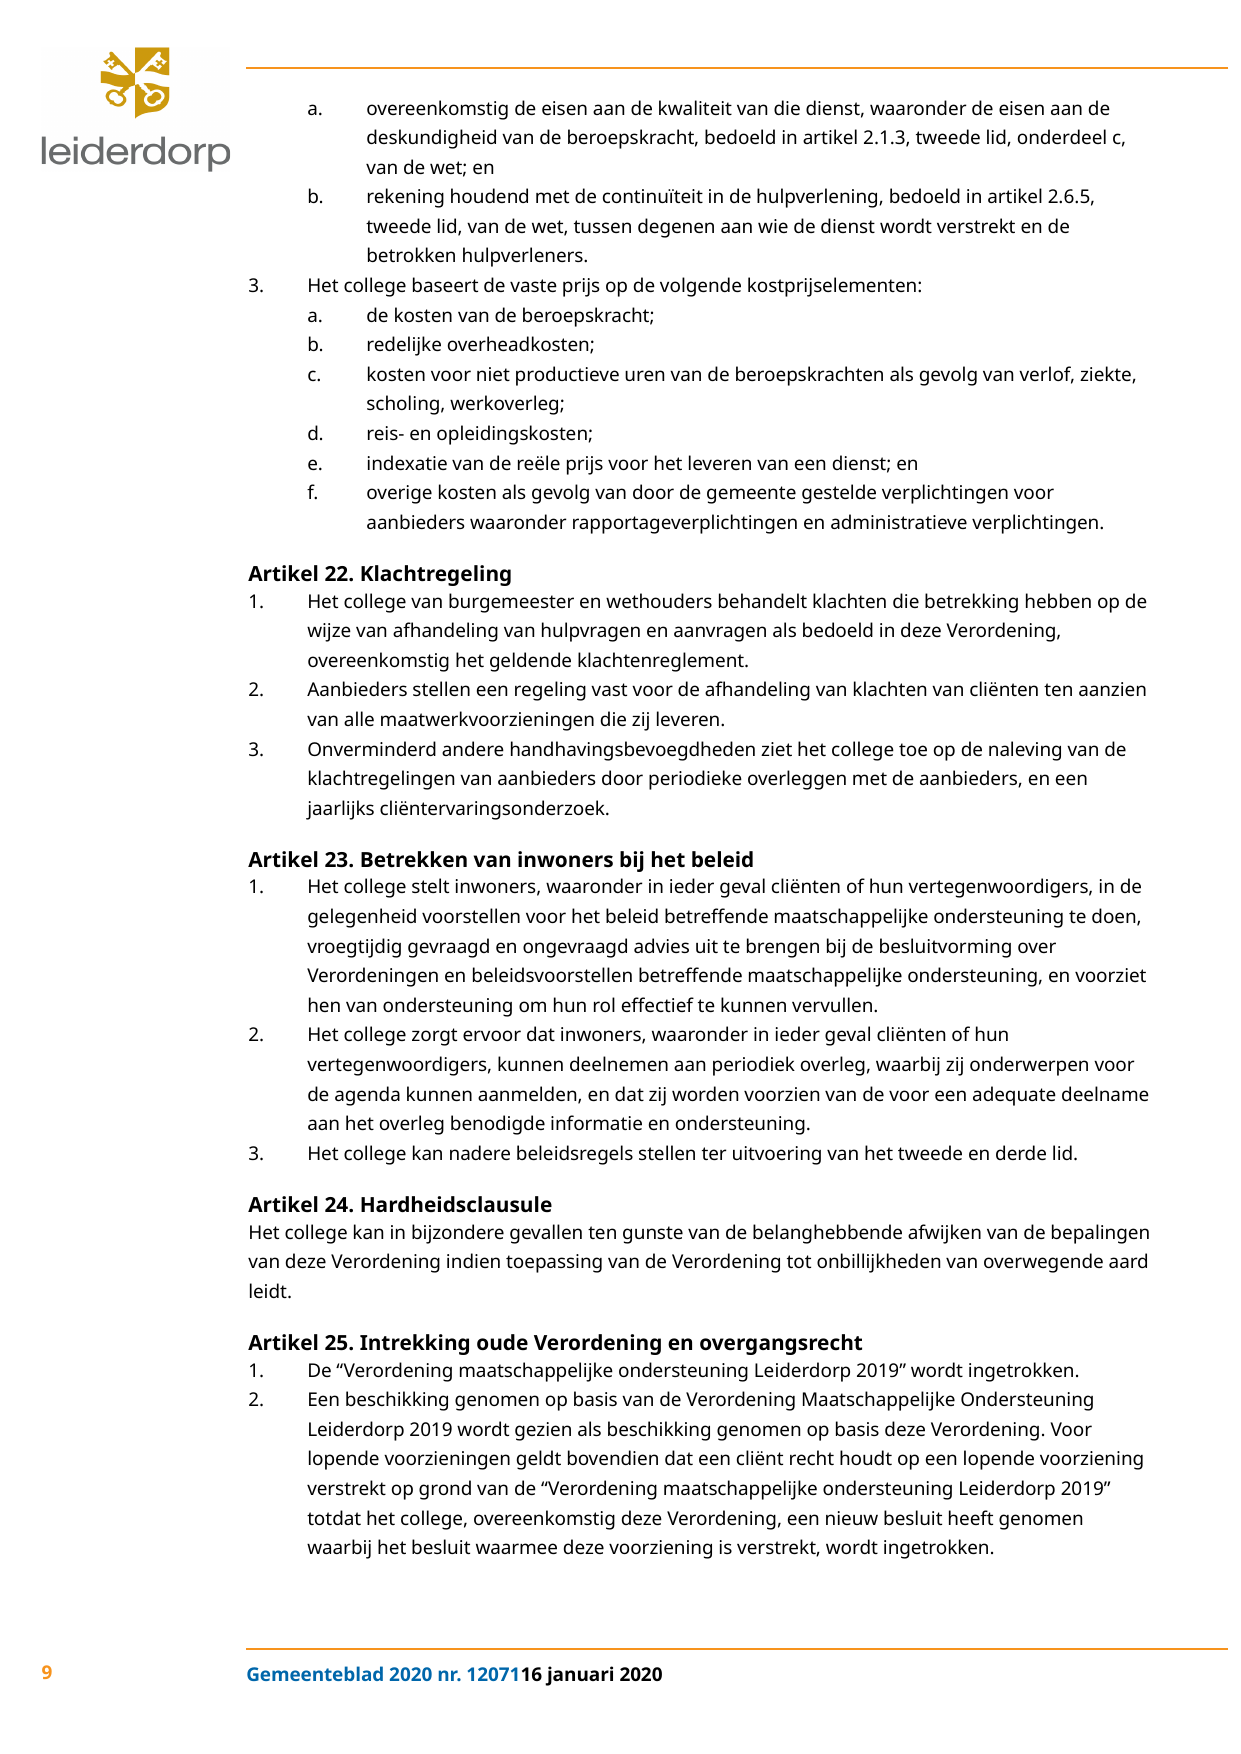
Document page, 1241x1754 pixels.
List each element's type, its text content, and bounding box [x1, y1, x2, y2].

list overige kosten als gevolg van door de gemeente gestelde verplichtingen voor aanbieders waaronder rapportageverplichtingen en administratieve verplichtingen. [307, 479, 1152, 535]
list Het college kan nadere beleidsregels stellen ter uitvoering van het tweede en derde lid. [248, 1140, 1152, 1166]
text Artikel 24. Hardheidsclausule [248, 1190, 1152, 1219]
text Het college kan in bijzondere gevallen ten gunste van de belanghebbende afwijken van de bepalingen van deze Verordening indien toepassing van de Verordening tot onbillijkheden van overwegende aard leidt. [248, 1219, 1152, 1304]
list De “Verordening maatschappelijke ondersteuning Leiderdorp 2019” wordt ingetrokken. [248, 1357, 1152, 1383]
list indexatie van de reële prijs voor het leveren van een dienst; en [307, 450, 1152, 476]
list kosten voor niet productieve uren van de beroepskrachten als gevolg van verlof, ziekte, scholing, werkoverleg; [307, 361, 1152, 416]
list Het college baseert de vaste prijs op de volgende kostprijselementen: [248, 272, 1152, 298]
list overeenkomstig de eisen aan de kwaliteit van die dienst, waaronder de eisen aan de deskundigheid van de beroepskracht, bedoeld in artikel 2.1.3, tweede lid, onderdeel c, van de wet; en [307, 95, 1152, 180]
list Het college van burgemeester en wethouders behandelt klachten die betrekking hebben op de wijze van afhandeling van hulpvragen en aanvragen als bedoeld in deze Verordening, overeenkomstig het geldende klachtenreglement. [248, 588, 1152, 673]
text Artikel 25. Intrekking oude Verordening en overgangsrecht [248, 1328, 1152, 1357]
list de kosten van de beroepskracht; [307, 302, 1152, 328]
list reis- en opleidingskosten; [307, 420, 1152, 446]
text Artikel 23. Betrekken van inwoners bij het beleid [248, 845, 1152, 874]
list Onverminderd andere handhavingsbevoegdheden ziet het college toe op de naleving van de klachtregelingen van aanbieders door periodieke overleggen met de aanbieders, en een jaarlijks cliëntervaringsonderzoek. [248, 736, 1152, 821]
list Een beschikking genomen op basis van de Verordening Maatschappelijke Ondersteuning Leiderdorp 2019 wordt gezien als beschikking genomen op basis deze Verordening. Voor lopende voorzieningen geldt bovendien dat een cliënt recht houdt op een lopende voorziening verstrekt op grond van de “Verordening maatschappelijke ondersteuning Leiderdorp 2019” totdat het college, overeenkomstig deze Verordening, een nieuw besluit heeft genomen waarbij het besluit waarmee deze voorziening is verstrekt, wordt ingetrokken. [248, 1386, 1152, 1560]
list Het college stelt inwoners, waaronder in ieder geval cliënten of hun vertegenwoordigers, in de gelegenheid voorstellen voor het beleid betreffende maatschappelijke ondersteuning te doen, vroegtijdig gevraagd en ongevraagd advies uit te brengen bij de besluitvorming over Verordeningen en beleidsvoorstellen betreffende maatschappelijke ondersteuning, en voorziet hen van ondersteuning om hun rol effectief te kunnen vervullen. [248, 874, 1152, 1018]
list redelijke overheadkosten; [307, 331, 1152, 357]
list Aanbieders stellen een regeling vast voor de afhandeling van klachten van cliënten ten aanzien van alle maatwerkvoorzieningen die zij leveren. [248, 677, 1152, 732]
text Artikel 22. Klachtregeling [248, 559, 1152, 588]
list Het college zorgt ervoor dat inwoners, waaronder in ieder geval cliënten of hun vertegenwoordigers, kunnen deelnemen aan periodiek overleg, waarbij zij onderwerpen voor de agenda kunnen aanmelden, en dat zij worden voorzien van de voor een adequate deelname aan het overleg benodigde informatie en ondersteuning. [248, 1022, 1152, 1136]
list rekening houdend met de continuïteit in de hulpverlening, bedoeld in artikel 2.6.5, tweede lid, van de wet, tussen degenen aan wie de dienst wordt verstrekt en de betrokken hulpverleners. [307, 183, 1152, 268]
picture [41, 47, 231, 172]
